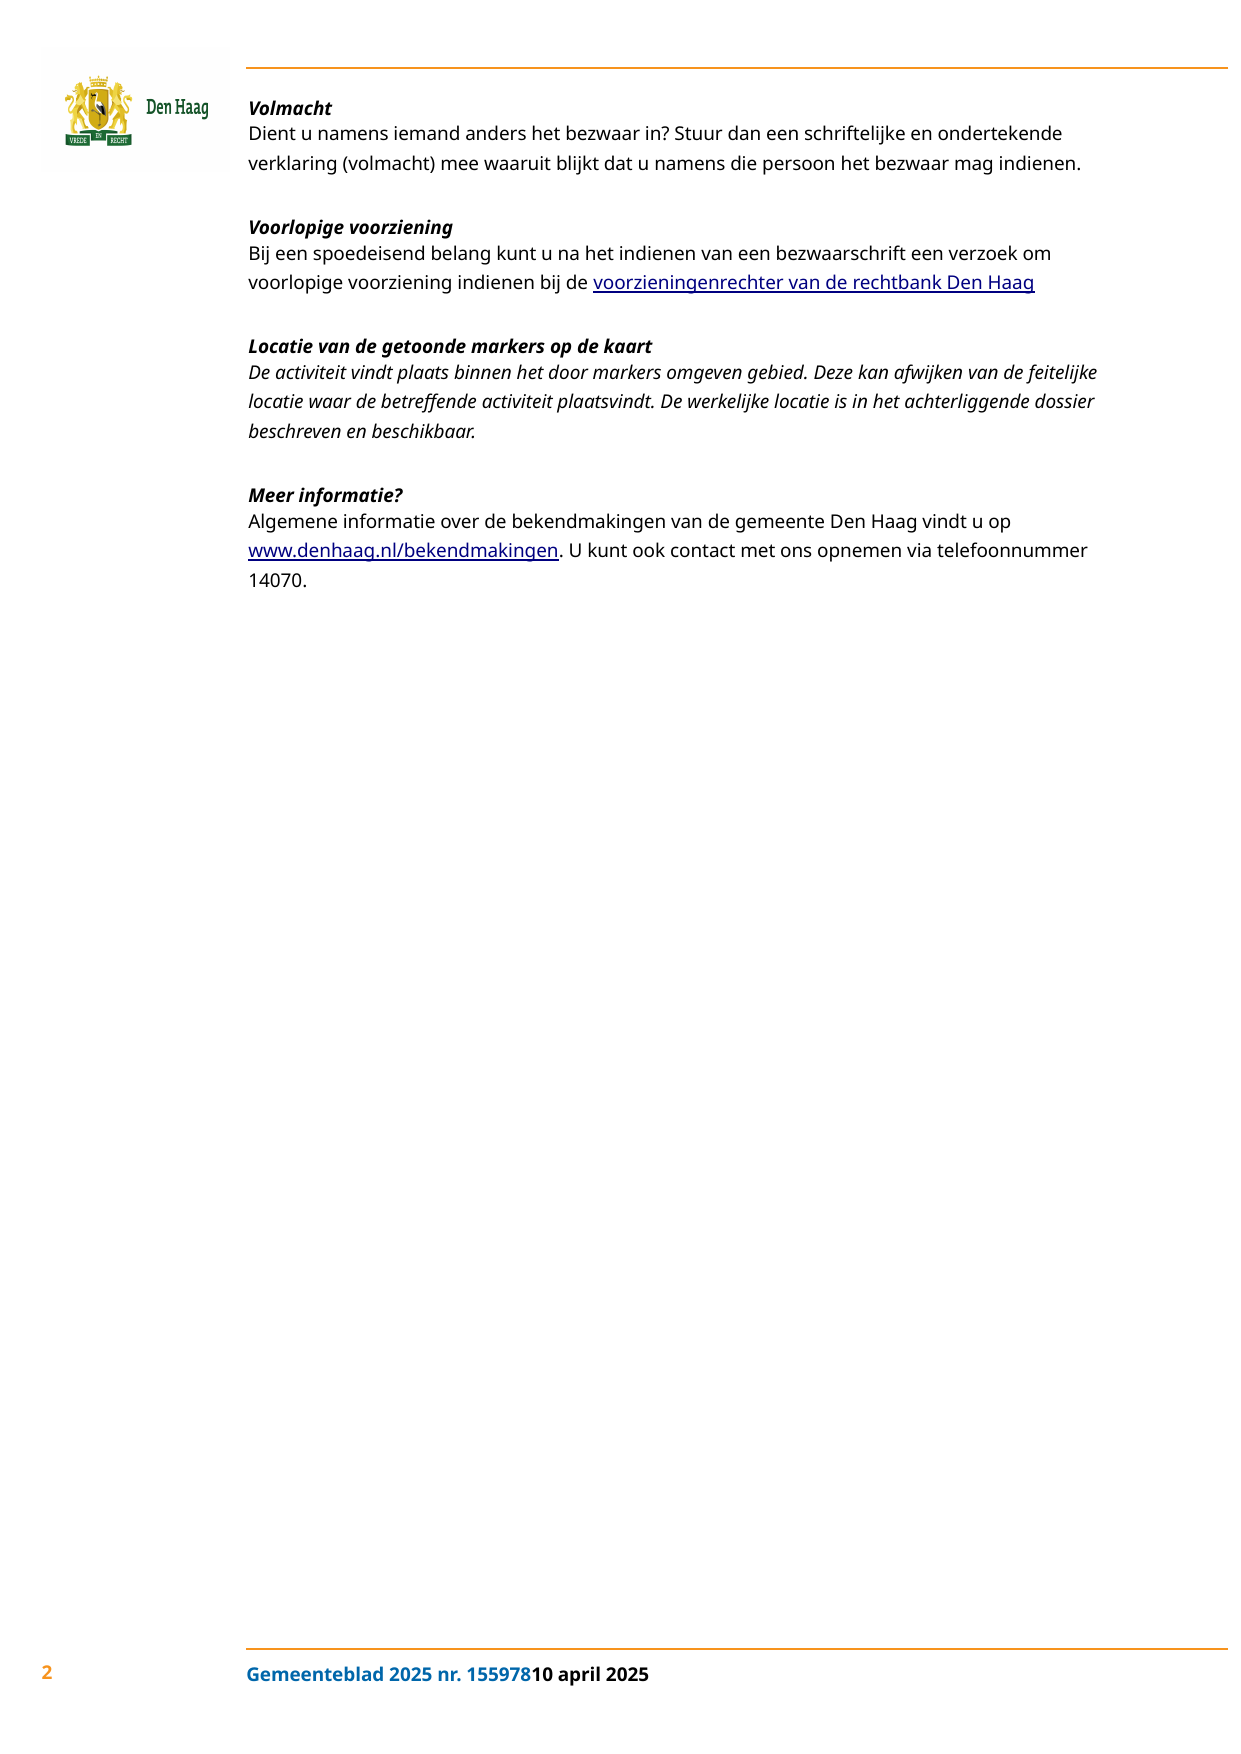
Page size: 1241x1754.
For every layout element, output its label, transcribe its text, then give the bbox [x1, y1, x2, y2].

text Algemene informatie over de bekendmakingen van de gemeente Den Haag vindt u op www.denhaag.nl/bekendmakingen. U kunt ook contact met ons opnemen via telefoonnummer 14070. [248, 508, 1152, 593]
text Volmacht [248, 95, 1152, 121]
text Voorlopige voorziening [248, 214, 1152, 240]
text Locatie van de getoonde markers op de kaart [248, 333, 1152, 359]
text Bij een spoedeisend belang kunt u na het indienen van een bezwaarschrift een verzoek om voorlopige voorziening indienen bij de voorzieningenrechter van de rechtbank Den Haag [248, 240, 1152, 295]
text Meer informatie? [248, 482, 1152, 508]
text Dient u namens iemand anders het bezwaar in? Stuur dan een schriftelijke en ondertekende verklaring (volmacht) mee waaruit blijkt dat u namens die persoon het bezwaar mag indienen. [248, 121, 1152, 176]
picture [41, 47, 231, 172]
text De activiteit vindt plaats binnen het door markers omgeven gebied. Deze kan afwijken van de feitelijke locatie waar de betreffende activiteit plaatsvindt. De werkelijke locatie is in het achterliggende dossier beschreven en beschikbaar. [248, 359, 1152, 444]
